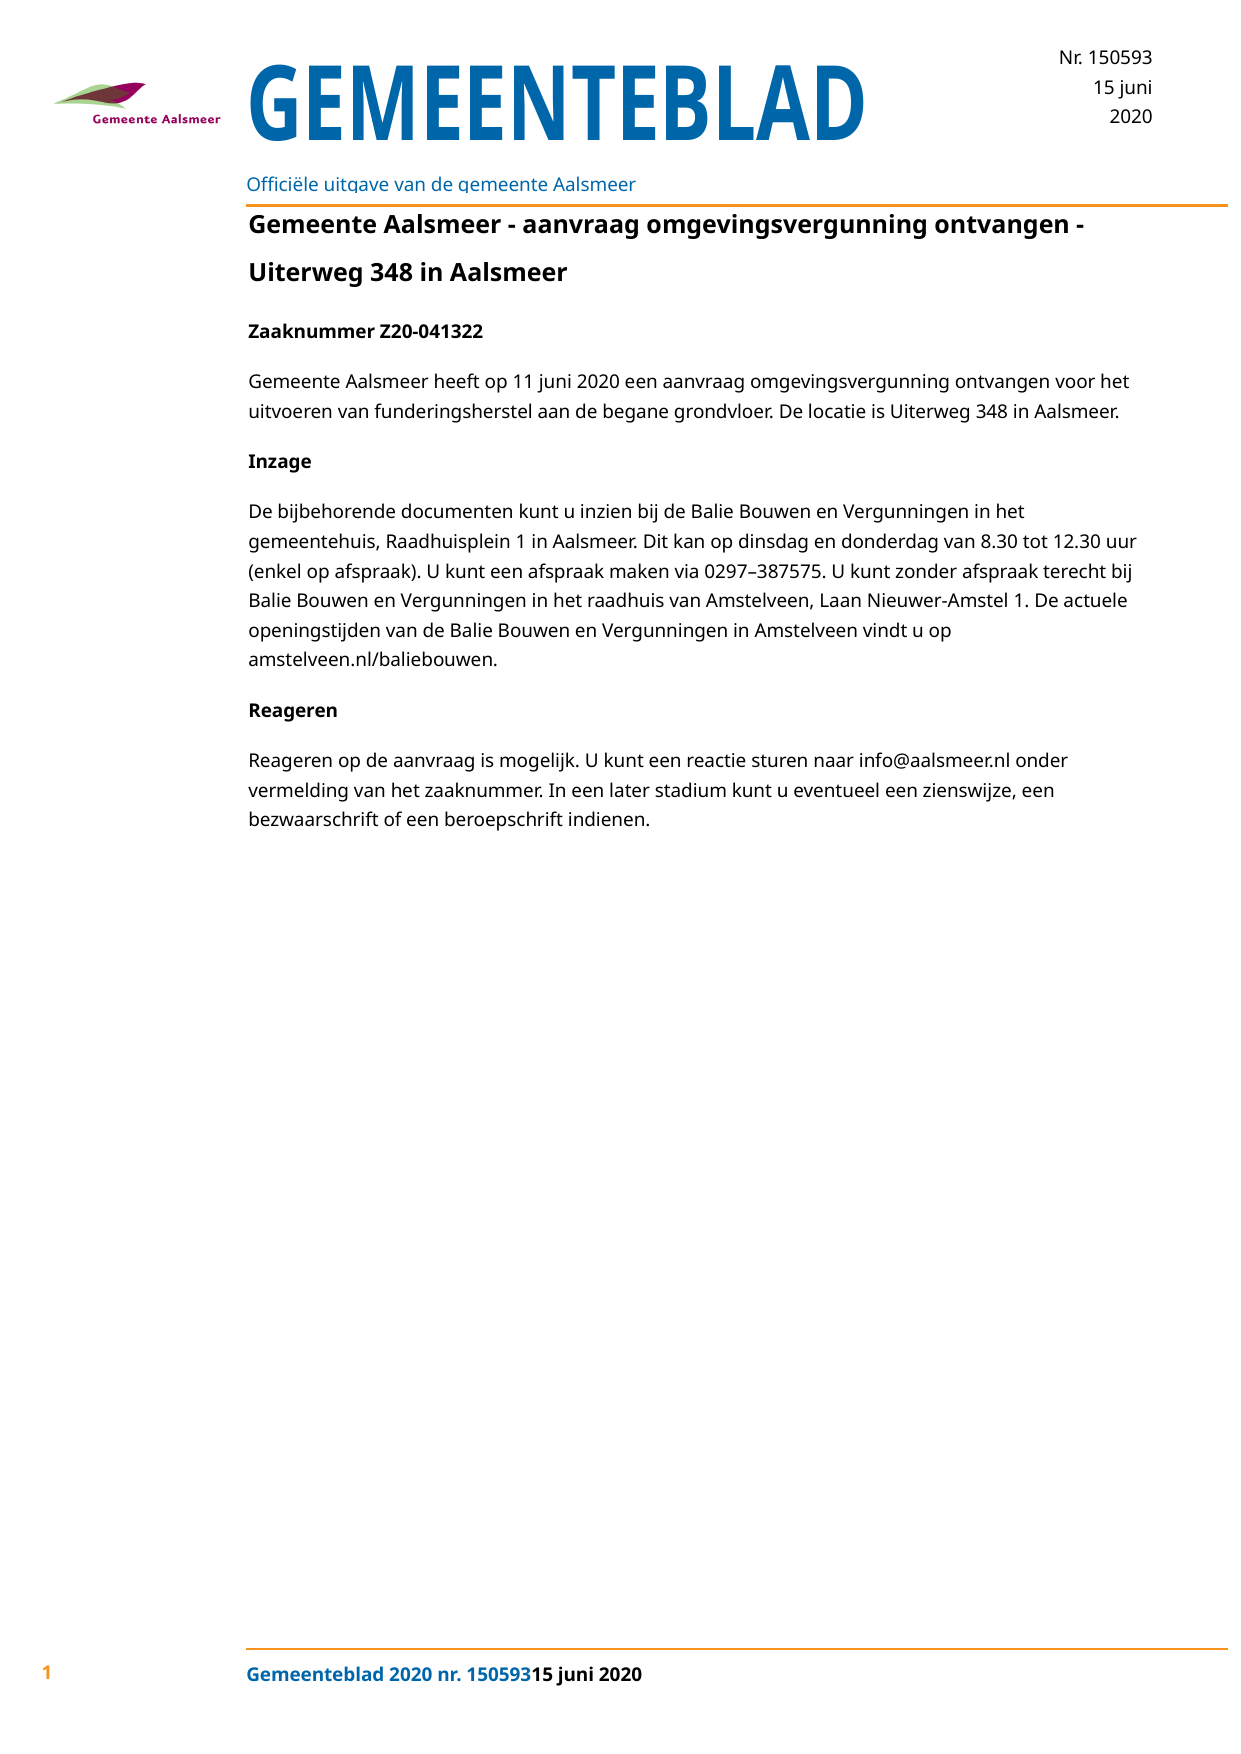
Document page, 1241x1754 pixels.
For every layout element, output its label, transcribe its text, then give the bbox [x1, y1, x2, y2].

text Gemeente Aalsmeer heeft op 11 juni 2020 een aanvraag omgevingsvergunning ontvangen voor het uitvoeren van funderingsherstel aan de begane grondvloer. De locatie is Uiterweg 348 in Aalsmeer. [248, 368, 1152, 424]
text De bijbehorende documenten kunt u inzien bij de Balie Bouwen en Vergunningen in het gemeentehuis, Raadhuisplein 1 in Aalsmeer. Dit kan op dinsdag en donderdag van 8.30 tot 12.30 uur (enkel op afspraak). U kunt een afspraak maken via 0297–387575. U kunt zonder afspraak terecht bij Balie Bouwen en Vergunningen in het raadhuis van Amstelveen, Laan Nieuwer-Amstel 1. De actuele openingstijden van de Balie Bouwen en Vergunningen in Amstelveen vindt u op amstelveen.nl/baliebouwen. [248, 499, 1152, 672]
text Inzage [248, 448, 1152, 474]
text Gemeente Aalsmeer - aanvraag omgevingsvergunning ontvangen - Uiterweg 348 in Aalsmeer [248, 207, 1152, 288]
text Reageren op de aanvraag is mogelijk. U kunt een reactie sturen naar info@aalsmeer.nl onder vermelding van het zaaknummer. In een later stadium kunt u eventueel een zienswijze, een bezwaarschrift of een beroepschrift indienen. [248, 747, 1152, 832]
text Zaaknummer Z20-041322 [248, 318, 1152, 344]
text Reageren [248, 697, 1152, 723]
picture [41, 47, 231, 172]
